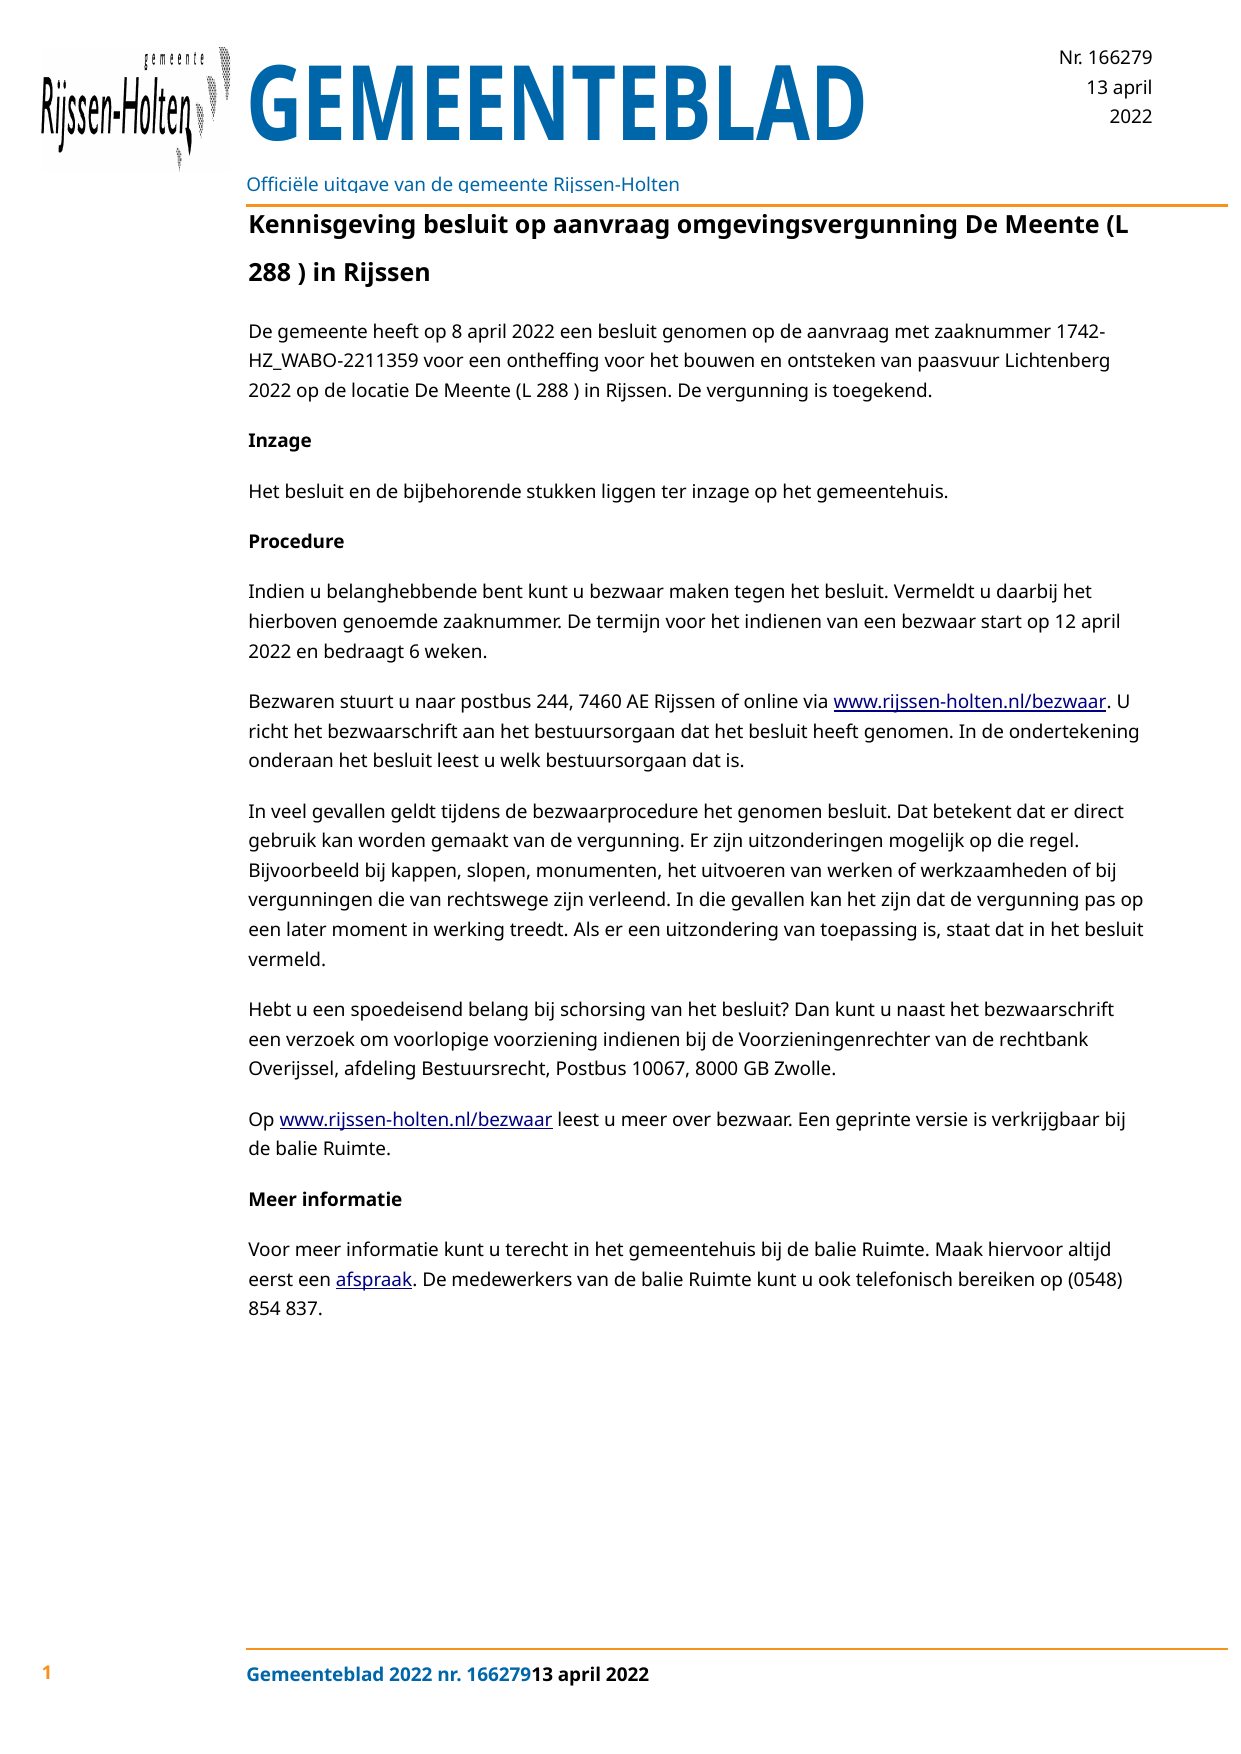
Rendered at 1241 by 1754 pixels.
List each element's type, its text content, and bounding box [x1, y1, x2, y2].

text Inzage [248, 427, 1152, 453]
text Op www.rijssen-holten.nl/bezwaar leest u meer over bezwaar. Een geprinte versie is verkrijgbaar bij de balie Ruimte. [248, 1106, 1152, 1161]
text Kennisgeving besluit op aanvraag omgevingsvergunning De Meente (L 288 ) in Rijssen [248, 207, 1152, 288]
picture [41, 47, 231, 172]
text Meer informatie [248, 1186, 1152, 1212]
text Voor meer informatie kunt u terecht in het gemeentehuis bij de balie Ruimte. Maak hiervoor altijd eerst een afspraak. De medewerkers van de balie Ruimte kunt u ook telefonisch bereiken op (0548) 854 837. [248, 1236, 1152, 1321]
text Bezwaren stuurt u naar postbus 244, 7460 AE Rijssen of online via www.rijssen-holten.nl/bezwaar. U richt het bezwaarschrift aan het bestuursorgaan dat het besluit heeft genomen. In de ondertekening onderaan het besluit leest u welk bestuursorgaan dat is. [248, 688, 1152, 773]
text De gemeente heeft op 8 april 2022 een besluit genomen op de aanvraag met zaaknummer 1742-HZ_WABO-2211359 voor een ontheffing voor het bouwen en ontsteken van paasvuur Lichtenberg 2022 op de locatie De Meente (L 288 ) in Rijssen. De vergunning is toegekend. [248, 318, 1152, 403]
text Indien u belanghebbende bent kunt u bezwaar maken tegen het besluit. Vermeldt u daarbij het hierboven genoemde zaaknummer. De termijn voor het indienen van een bezwaar start op 12 april 2022 en bedraagt 6 weken. [248, 579, 1152, 664]
text In veel gevallen geldt tijdens de bezwaarprocedure het genomen besluit. Dat betekent dat er direct gebruik kan worden gemaakt van de vergunning. Er zijn uitzonderingen mogelijk op die regel. Bijvoorbeeld bij kappen, slopen, monumenten, het uitvoeren van werken of werkzaamheden of bij vergunningen die van rechtswege zijn verleend. In die gevallen kan het zijn dat de vergunning pas op een later moment in werking treedt. Als er een uitzondering van toepassing is, staat dat in het besluit vermeld. [248, 798, 1152, 972]
text Procedure [248, 528, 1152, 554]
text Hebt u een spoedeisend belang bij schorsing van het besluit? Dan kunt u naast het bezwaarschrift een verzoek om voorlopige voorziening indienen bij de Voorzieningenrechter van de rechtbank Overijssel, afdeling Bestuursrecht, Postbus 10067, 8000 GB Zwolle. [248, 996, 1152, 1081]
text Het besluit en de bijbehorende stukken liggen ter inzage op het gemeentehuis. [248, 478, 1152, 504]
